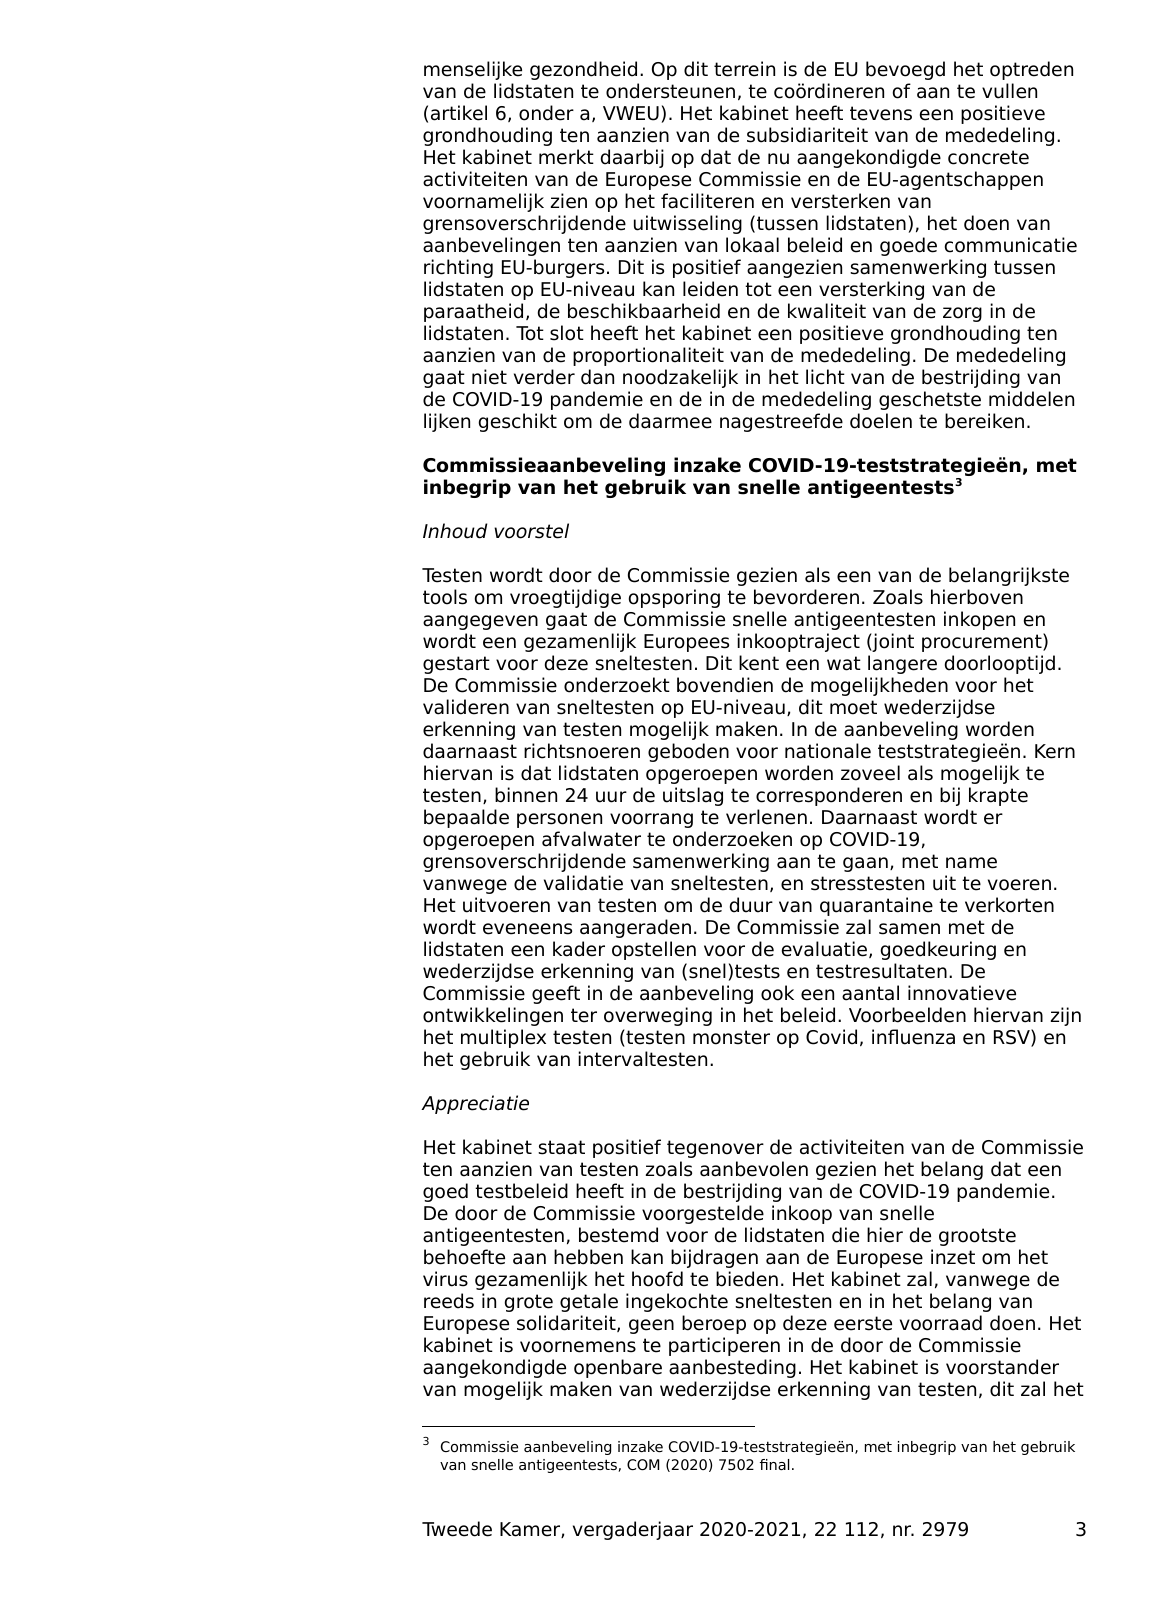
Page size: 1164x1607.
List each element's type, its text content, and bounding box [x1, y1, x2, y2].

text menselijke gezondheid. Op dit terrein is de EU bevoegd het optreden van de lidstaten te ondersteunen, te coördineren of aan te vullen (artikel 6, onder a, VWEU). Het kabinet heeft tevens een positieve grondhouding ten aanzien van de subsidiariteit van de mededeling. Het kabinet merkt daarbij op dat de nu aangekondigde concrete activiteiten van de Europese Commissie en de EU-agentschappen voornamelijk zien op het faciliteren en versterken van grensoverschrijdende uitwisseling (tussen lidstaten), het doen van aanbevelingen ten aanzien van lokaal beleid en goede communicatie richting EU-burgers. Dit is positief aangezien samenwerking tussen lidstaten op EU-niveau kan leiden tot een versterking van de paraatheid, de beschikbaarheid en de kwaliteit van de zorg in de lidstaten. Tot slot heeft het kabinet een positieve grondhouding ten aanzien van de proportionaliteit van de mededeling. De mededeling gaat niet verder dan noodzakelijk in het licht van de bestrijding van de COVID-19 pandemie en de in de mededeling geschetste middelen lijken geschikt om de daarmee nagestreefde doelen te bereiken. [422, 59, 1087, 433]
subtitle Inhoud voorstel [422, 521, 1087, 543]
text Testen wordt door de Commissie gezien als een van de belangrijkste tools om vroegtijdige opsporing te bevorderen. Zoals hierboven aangegeven gaat de Commissie snelle antigeentesten inkopen en wordt een gezamenlijk Europees inkooptraject (joint procurement) gestart voor deze sneltesten. Dit kent een wat langere doorlooptijd. De Commissie onderzoekt bovendien de mogelijkheden voor het valideren van sneltesten op EU-niveau, dit moet wederzijdse erkenning van testen mogelijk maken. In de aanbeveling worden daarnaast richtsnoeren geboden voor nationale teststrategieën. Kern hiervan is dat lidstaten opgeroepen worden zoveel als mogelijk te testen, binnen 24 uur de uitslag te corresponderen en bij krapte bepaalde personen voorrang te verlenen. Daarnaast wordt er opgeroepen afvalwater te onderzoeken op COVID-19, grensoverschrijdende samenwerking aan te gaan, met name vanwege de validatie van sneltesten, en stresstesten uit te voeren. Het uitvoeren van testen om de duur van quarantaine te verkorten wordt eveneens aangeraden. De Commissie zal samen met de lidstaten een kader opstellen voor de evaluatie, goedkeuring en wederzijdse erkenning van (snel)tests en testresultaten. De Commissie geeft in de aanbeveling ook een aantal innovatieve ontwikkelingen ter overweging in het beleid. Voorbeelden hiervan zijn het multiplex testen (testen monster op Covid, influenza en RSV) en het gebruik van intervaltesten. [422, 565, 1087, 1071]
subtitle Appreciatie [422, 1093, 1087, 1115]
subtitle Commissieaanbeveling inzake COVID-19-teststrategieën, met inbegrip van het gebruik van snelle antigeentests [422, 455, 1087, 499]
text Het kabinet staat positief tegenover de activiteiten van de Commissie ten aanzien van testen zoals aanbevolen gezien het belang dat een goed testbeleid heeft in de bestrijding van de COVID-19 pandemie. De door de Commissie voorgestelde inkoop van snelle antigeentesten, bestemd voor de lidstaten die hier de grootste behoefte aan hebben kan bijdragen aan de Europese inzet om het virus gezamenlijk het hoofd te bieden. Het kabinet zal, vanwege de reeds in grote getale ingekochte sneltesten en in het belang van Europese solidariteit, geen beroep op deze eerste voorraad doen. Het kabinet is voornemens te participeren in de door de Commissie aangekondigde openbare aanbesteding. Het kabinet is voorstander van mogelijk maken van wederzijdse erkenning van testen, dit zal het [422, 1137, 1087, 1401]
text Commissie aanbeveling inzake COVID-19-teststrategieën, met inbegrip van het gebruik van snelle antigeentests, COM (2020) 7502 final. [422, 1435, 1087, 1474]
